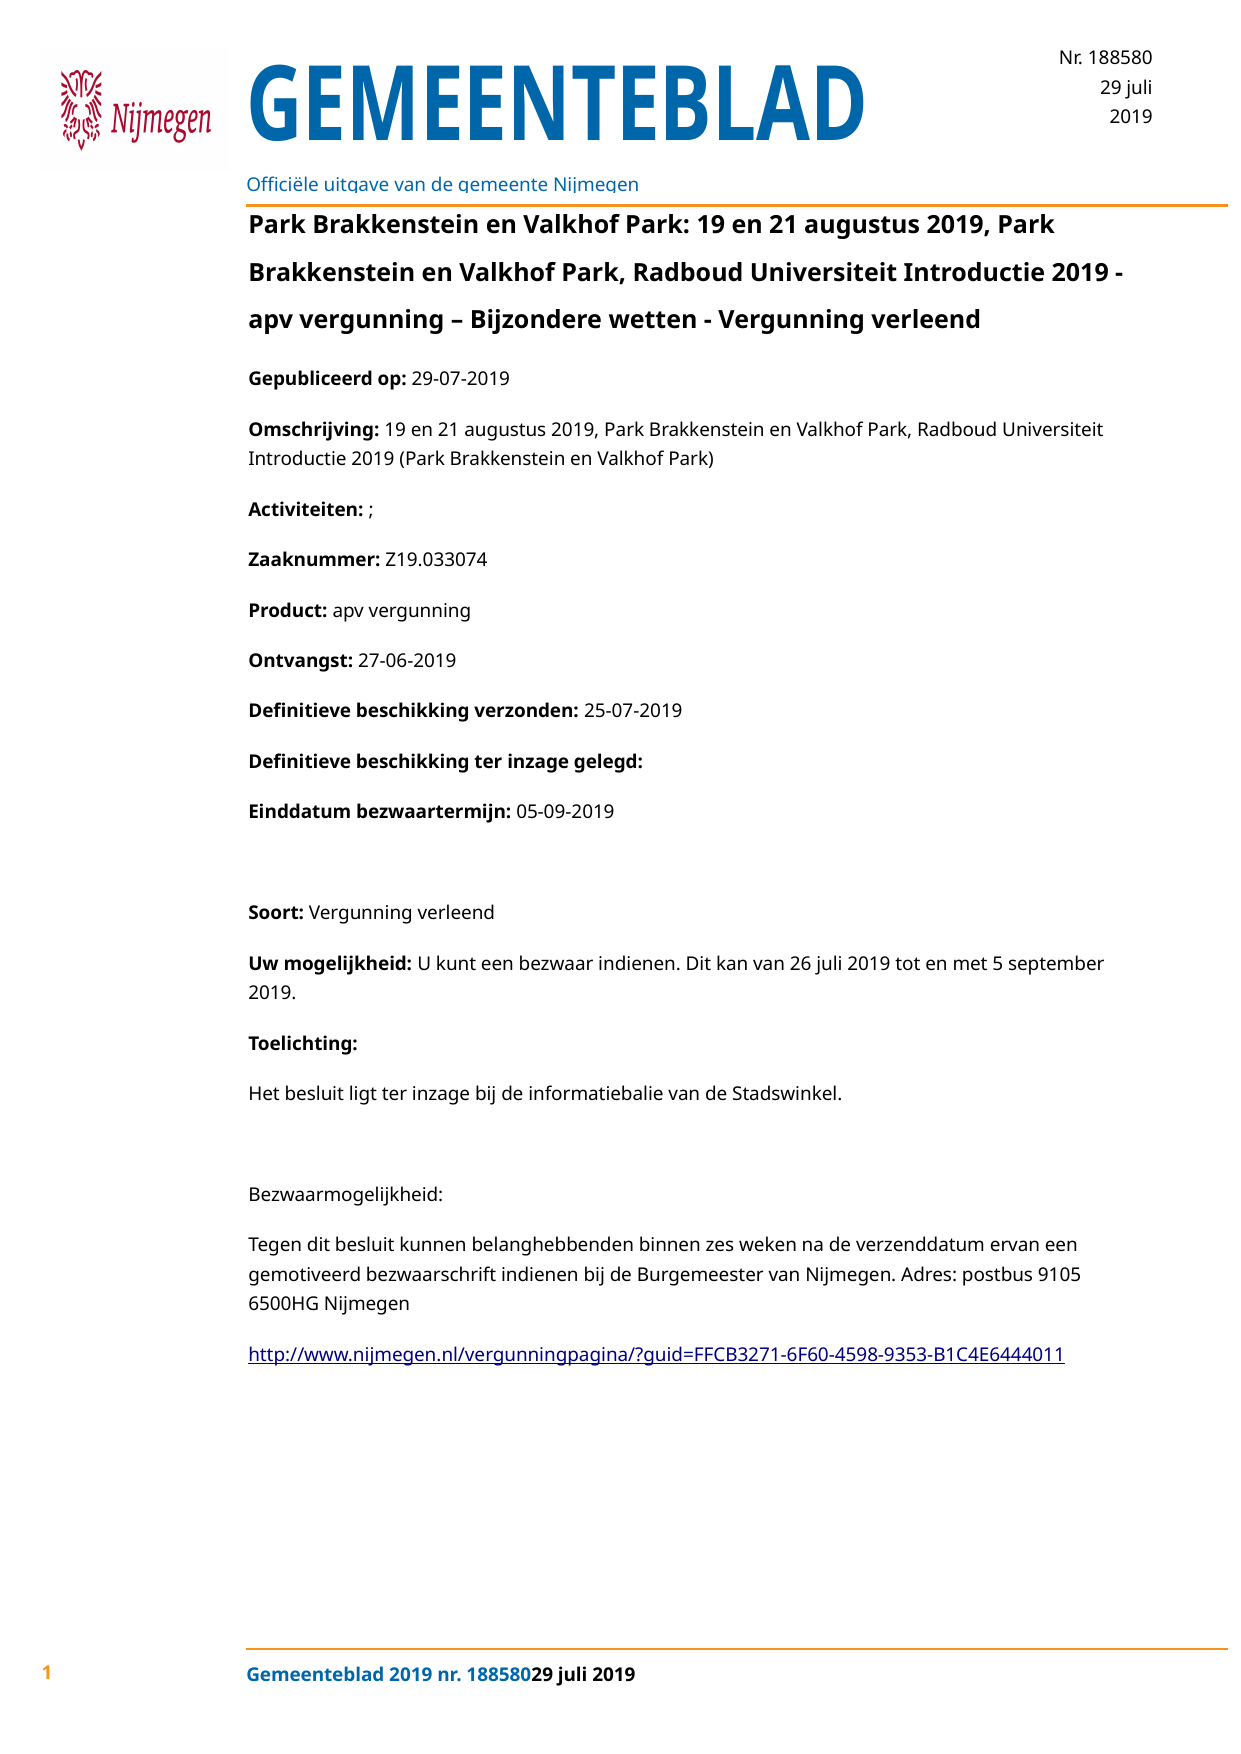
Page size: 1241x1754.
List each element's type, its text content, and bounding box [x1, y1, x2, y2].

text Zaaknummer: Z19.033074 [248, 546, 1152, 572]
text Definitieve beschikking ter inzage gelegd: [248, 748, 1152, 774]
text Ontvangst: 27-06-2019 [248, 647, 1152, 673]
text Soort: Vergunning verleend [248, 899, 1152, 925]
text Tegen dit besluit kunnen belanghebbenden binnen zes weken na de verzenddatum ervan een gemotiveerd bezwaarschrift indienen bij de Burgemeester van Nijmegen. Adres: postbus 9105 6500HG Nijmegen [248, 1231, 1152, 1316]
text Bezwaarmogelijkheid: [248, 1181, 1152, 1207]
text Toelichting: [248, 1030, 1152, 1055]
text Gepubliceerd op: 29-07-2019 [248, 366, 1152, 391]
text Omschrijving: 19 en 21 augustus 2019, Park Brakkenstein en Valkhof Park, Radboud Universiteit Introductie 2019 (Park Brakkenstein en Valkhof Park) [248, 416, 1152, 471]
text Park Brakkenstein en Valkhof Park: 19 en 21 augustus 2019, Park Brakkenstein en Valkhof Park, Radboud Universiteit Introductie 2019 - apv vergunning – Bijzondere wetten - Vergunning verleend [248, 207, 1152, 336]
text Product: apv vergunning [248, 597, 1152, 622]
text Activiteiten: ; [248, 496, 1152, 522]
text Uw mogelijkheid: U kunt een bezwaar indienen. Dit kan van 26 juli 2019 tot en met 5 september 2019. [248, 950, 1152, 1005]
text Het besluit ligt ter inzage bij de informatiebalie van de Stadswinkel. [248, 1080, 1152, 1106]
picture [41, 47, 231, 172]
text Einddatum bezwaartermijn: 05-09-2019 [248, 798, 1152, 824]
text http://www.nijmegen.nl/vergunningpagina/?guid=FFCB3271-6F60-4598-9353-B1C4E6444011 [248, 1341, 1152, 1367]
text Definitieve beschikking verzonden: 25-07-2019 [248, 698, 1152, 723]
